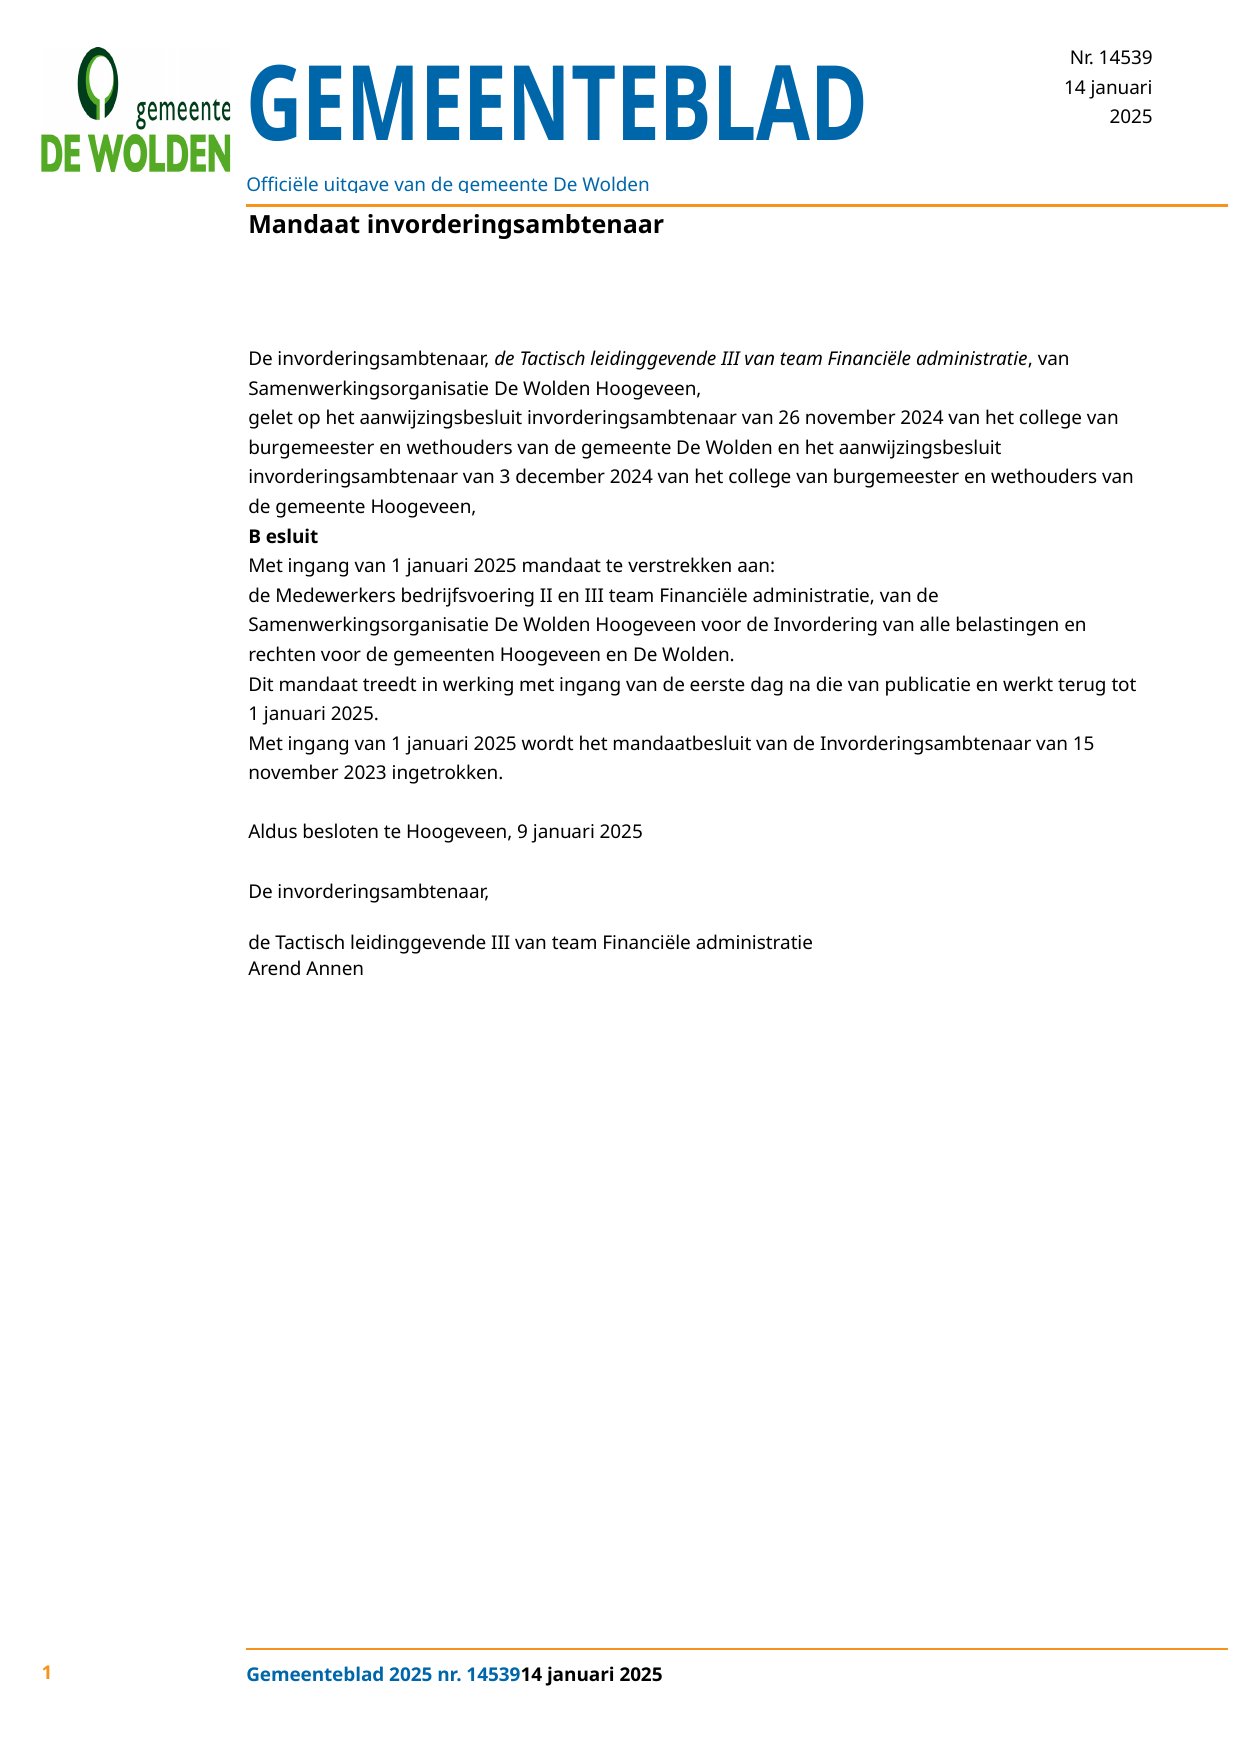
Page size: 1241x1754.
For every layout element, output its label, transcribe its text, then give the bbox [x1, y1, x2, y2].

text de Medewerkers bedrijfsvoering II en III team Financiële administratie, van de Samenwerkingsorganisatie De Wolden Hoogeveen voor de Invordering van alle belastingen en rechten voor de gemeenten Hoogeveen en De Wolden. [248, 582, 1152, 667]
text Met ingang van 1 januari 2025 mandaat te verstrekken aan: [248, 552, 1152, 578]
picture [41, 47, 231, 172]
text B esluit [248, 523, 1152, 548]
text Mandaat invorderingsambtenaar [248, 207, 1152, 241]
text de Tactisch leidinggevende III van team Financiële administratie [248, 929, 1152, 955]
text Aldus besloten te Hoogeveen, 9 januari 2025 [248, 819, 1152, 844]
text De invorderingsambtenaar, de Tactisch leidinggevende III van team Financiële administratie, van Samenwerkingsorganisatie De Wolden Hoogeveen, [248, 345, 1152, 401]
text Arend Annen [248, 955, 1152, 981]
text gelet op het aanwijzingsbesluit invorderingsambtenaar van 26 november 2024 van het college van burgemeester en wethouders van de gemeente De Wolden en het aanwijzingsbesluit invorderingsambtenaar van 3 december 2024 van het college van burgemeester en wethouders van de gemeente Hoogeveen, [248, 404, 1152, 519]
text Met ingang van 1 januari 2025 wordt het mandaatbesluit van de Invorderingsambtenaar van 15 november 2023 ingetrokken. [248, 730, 1152, 785]
text Dit mandaat treedt in werking met ingang van de eerste dag na die van publicatie en werkt terug tot 1 januari 2025. [248, 671, 1152, 726]
text De invorderingsambtenaar, [248, 878, 1152, 903]
